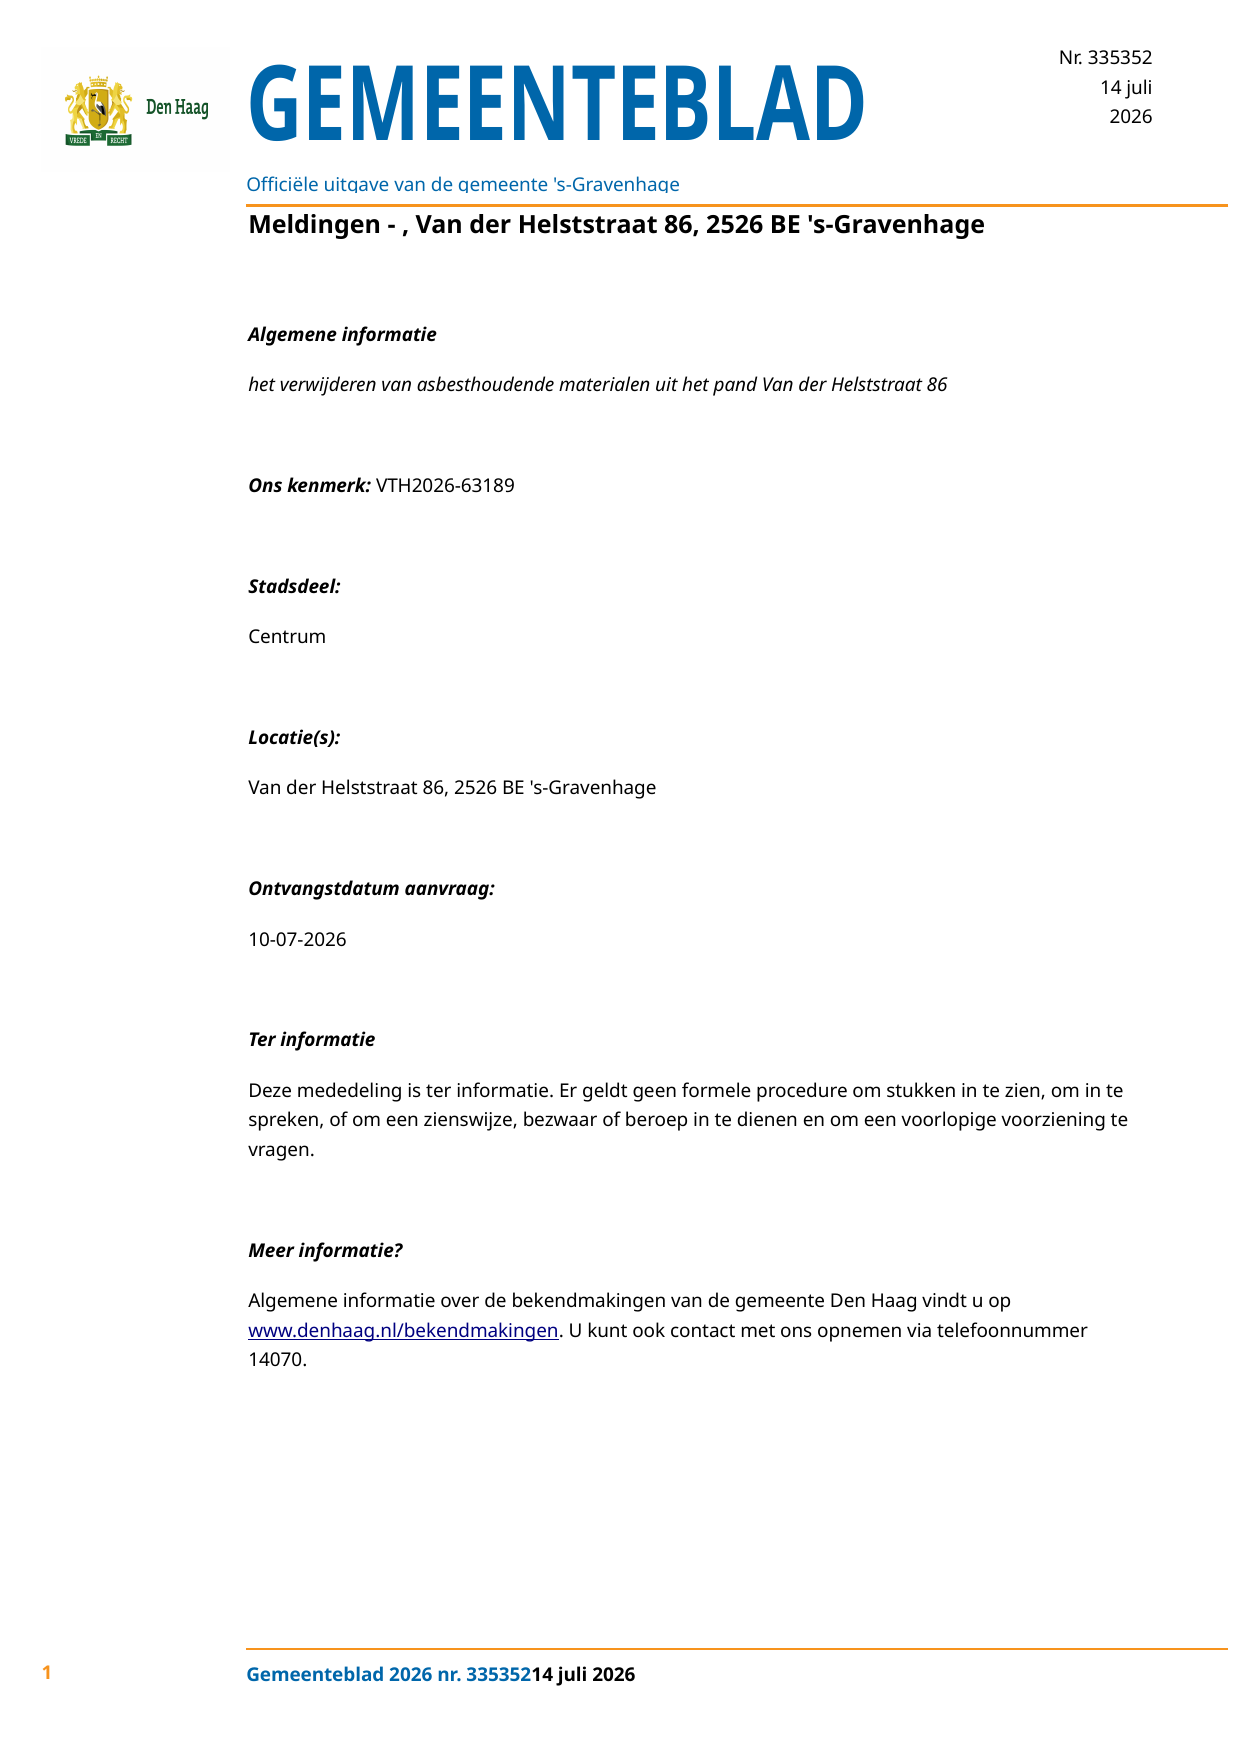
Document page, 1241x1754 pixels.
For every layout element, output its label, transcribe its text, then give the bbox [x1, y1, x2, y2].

text 10-07-2026 [248, 926, 1152, 951]
text het verwijderen van asbesthoudende materialen uit het pand Van der Helststraat 86 [248, 371, 1152, 397]
text Ter informatie [248, 1027, 1152, 1052]
text Meer informatie? [248, 1237, 1152, 1263]
text Algemene informatie over de bekendmakingen van de gemeente Den Haag vindt u op www.denhaag.nl/bekendmakingen. U kunt ook contact met ons opnemen via telefoonnummer 14070. [248, 1287, 1152, 1372]
text Deze mededeling is ter informatie. Er geldt geen formele procedure om stukken in te zien, om in te spreken, of om een zienswijze, bezwaar of beroep in te dienen en om een voorlopige voorziening te vragen. [248, 1077, 1152, 1162]
text Stadsdeel: [248, 573, 1152, 598]
text Locatie(s): [248, 724, 1152, 750]
text Ons kenmerk: VTH2026-63189 [248, 472, 1152, 498]
text Van der Helststraat 86, 2526 BE 's-Gravenhage [248, 774, 1152, 800]
picture [41, 47, 231, 172]
text Meldingen - , Van der Helststraat 86, 2526 BE 's-Gravenhage [248, 207, 1152, 241]
text Ontvangstdatum aanvraag: [248, 875, 1152, 901]
text Algemene informatie [248, 321, 1152, 346]
text Centrum [248, 623, 1152, 649]
